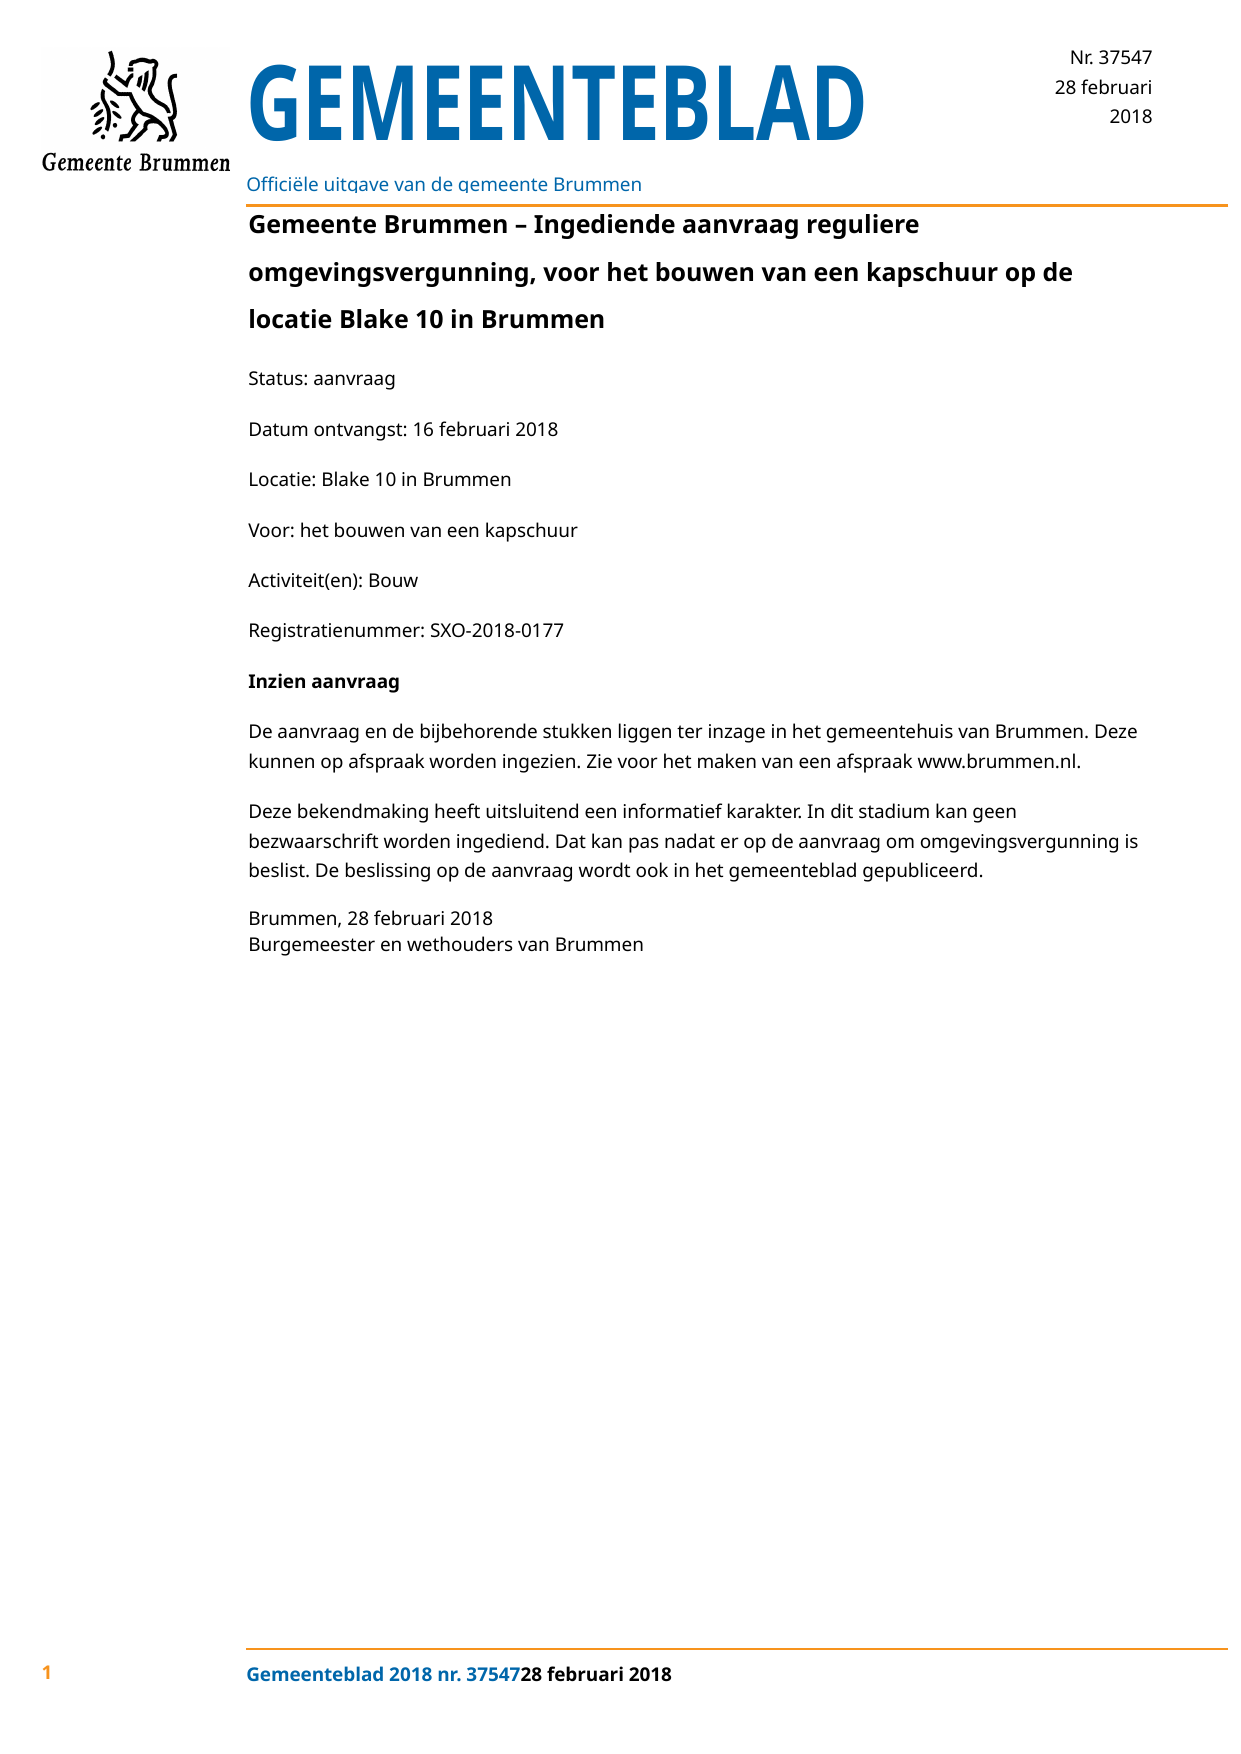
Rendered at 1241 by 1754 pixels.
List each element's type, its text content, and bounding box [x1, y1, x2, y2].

text Voor: het bouwen van een kapschuur [248, 517, 1152, 542]
text De aanvraag en de bijbehorende stukken liggen ter inzage in het gemeentehuis van Brummen. Deze kunnen op afspraak worden ingezien. Zie voor het maken van een afspraak www.brummen.nl. [248, 718, 1152, 774]
text Burgemeester en wethouders van Brummen [248, 931, 1152, 957]
picture [41, 47, 231, 172]
text Locatie: Blake 10 in Brummen [248, 466, 1152, 492]
text Activiteit(en): Bouw [248, 567, 1152, 593]
text Registratienummer: SXO-2018-0177 [248, 618, 1152, 643]
text Status: aanvraag [248, 366, 1152, 391]
text Deze bekendmaking heeft uitsluitend een informatief karakter. In dit stadium kan geen bezwaarschrift worden ingediend. Dat kan pas nadat er op de aanvraag om omgevingsvergunning is beslist. De beslissing op de aanvraag wordt ook in het gemeenteblad gepubliceerd. [248, 798, 1152, 883]
text Datum ontvangst: 16 februari 2018 [248, 416, 1152, 442]
text Brummen, 28 februari 2018 [248, 905, 1152, 931]
text Inzien aanvraag [248, 668, 1152, 694]
text Gemeente Brummen – Ingediende aanvraag reguliere omgevingsvergunning, voor het bouwen van een kapschuur op de locatie Blake 10 in Brummen [248, 207, 1152, 336]
